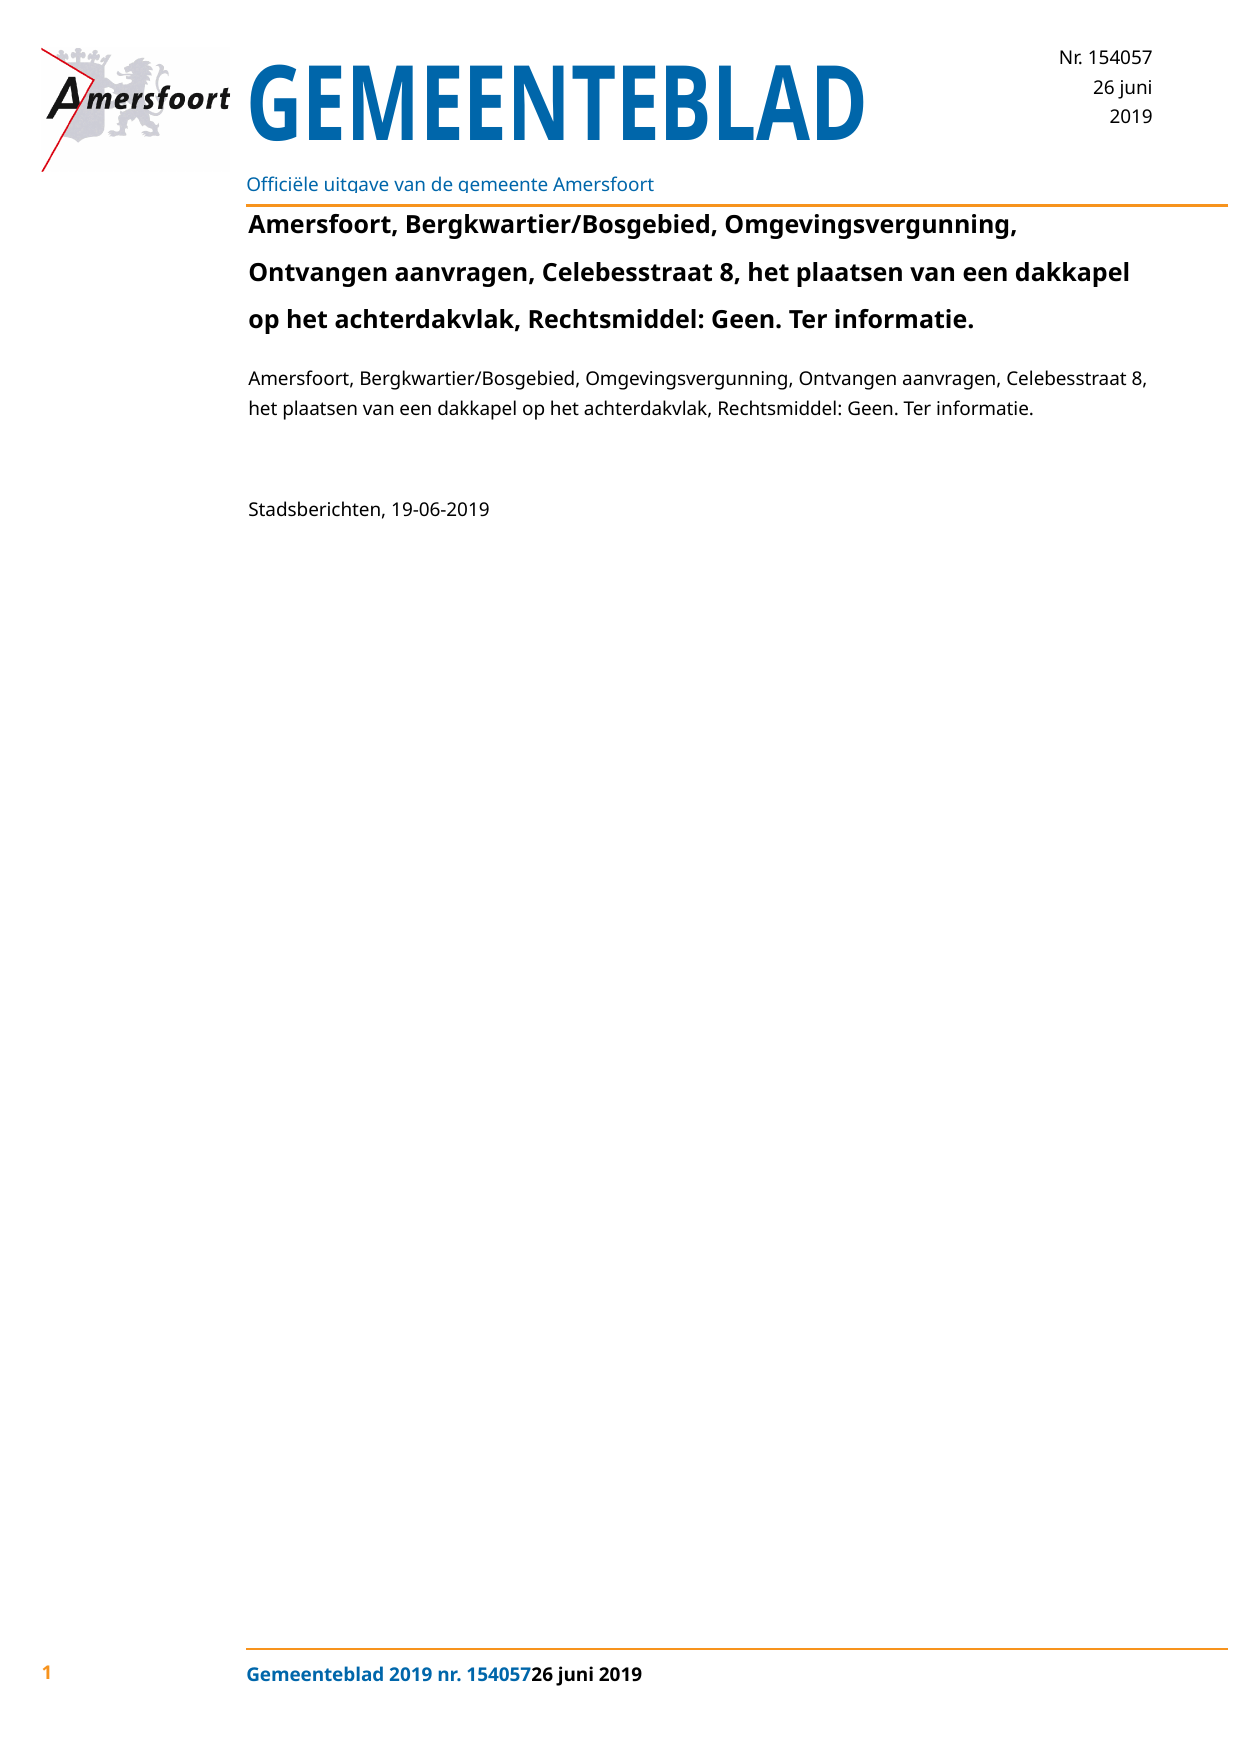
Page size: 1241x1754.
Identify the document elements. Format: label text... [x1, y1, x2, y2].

text Amersfoort, Bergkwartier/Bosgebied, Omgevingsvergunning, Ontvangen aanvragen, Celebesstraat 8, het plaatsen van een dakkapel op het achterdakvlak, Rechtsmiddel: Geen. Ter informatie. [248, 366, 1152, 421]
picture [41, 47, 231, 172]
text Amersfoort, Bergkwartier/Bosgebied, Omgevingsvergunning, Ontvangen aanvragen, Celebesstraat 8, het plaatsen van een dakkapel op het achterdakvlak, Rechtsmiddel: Geen. Ter informatie. [248, 207, 1152, 336]
text Stadsberichten, 19-06-2019 [248, 496, 1152, 522]
